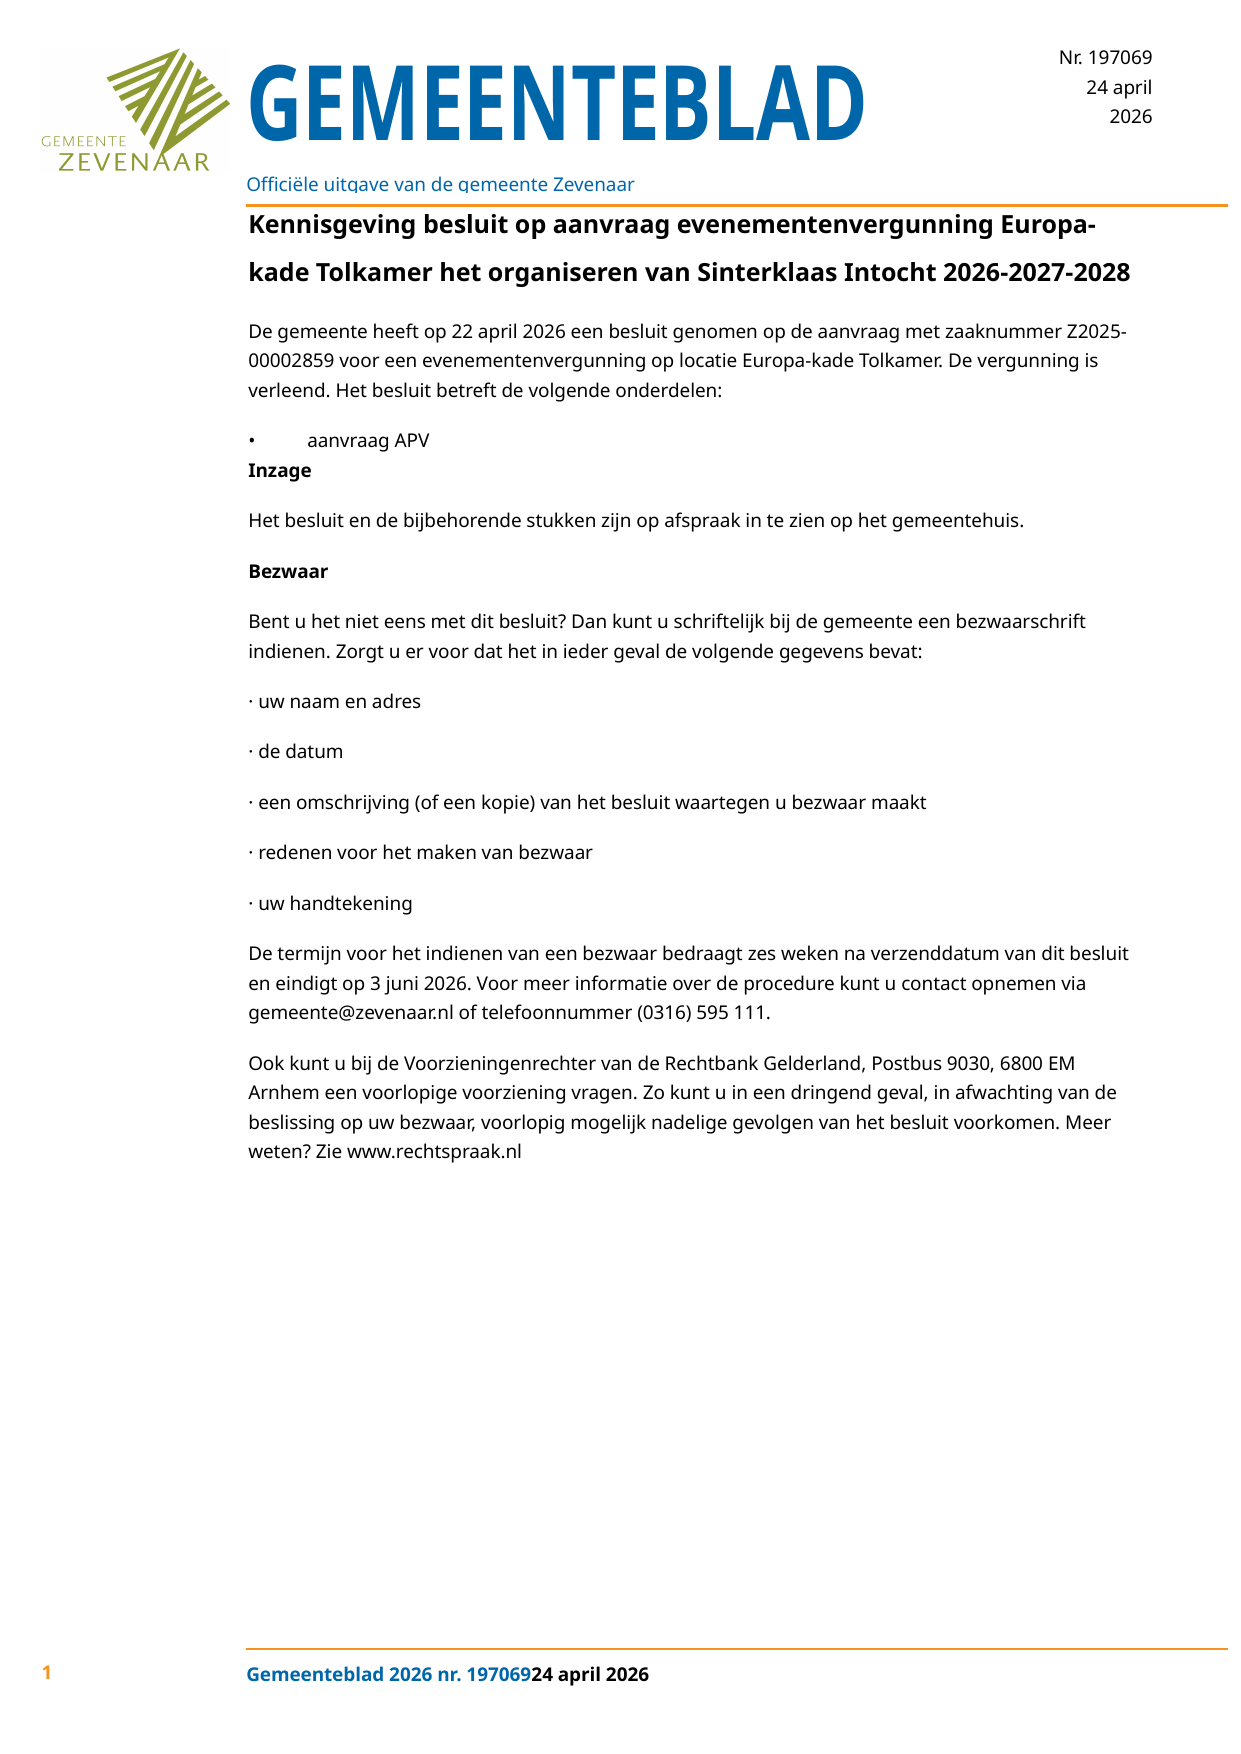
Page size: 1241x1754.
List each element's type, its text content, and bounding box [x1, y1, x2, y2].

text Bent u het niet eens met dit besluit? Dan kunt u schriftelijk bij de gemeente een bezwaarschrift indienen. Zorgt u er voor dat het in ieder geval de volgende gegevens bevat: [248, 608, 1152, 664]
text De gemeente heeft op 22 april 2026 een besluit genomen op de aanvraag met zaaknummer Z2025-00002859 voor een evenementenvergunning op locatie Europa-kade Tolkamer. De vergunning is verleend. Het besluit betreft de volgende onderdelen: [248, 318, 1152, 403]
text Kennisgeving besluit op aanvraag evenementenvergunning Europa-kade Tolkamer het organiseren van Sinterklaas Intocht 2026-2027-2028 [248, 207, 1152, 288]
text De termijn voor het indienen van een bezwaar bedraagt zes weken na verzenddatum van dit besluit en eindigt op 3 juni 2026. Voor meer informatie over de procedure kunt u contact opnemen via gemeente@zevenaar.nl of telefoonnummer (0316) 595 111. [248, 940, 1152, 1025]
text Het besluit en de bijbehorende stukken zijn op afspraak in te zien op het gemeentehuis. [248, 507, 1152, 533]
text · redenen voor het maken van bezwaar [248, 839, 1152, 865]
text Ook kunt u bij de Voorzieningenrechter van de Rechtbank Gelderland, Postbus 9030, 6800 EM Arnhem een voorlopige voorziening vragen. Zo kunt u in een dringend geval, in afwachting van de beslissing op uw bezwaar, voorlopig mogelijk nadelige gevolgen van het besluit voorkomen. Meer weten? Zie www.rechtspraak.nl [248, 1050, 1152, 1164]
text · uw handtekening [248, 890, 1152, 916]
text Inzage [248, 457, 1152, 483]
list aanvraag APV [248, 427, 1152, 453]
picture [41, 47, 231, 172]
text · uw naam en adres [248, 688, 1152, 714]
text Bezwaar [248, 558, 1152, 584]
text · de datum [248, 739, 1152, 764]
text · een omschrijving (of een kopie) van het besluit waartegen u bezwaar maakt [248, 789, 1152, 815]
